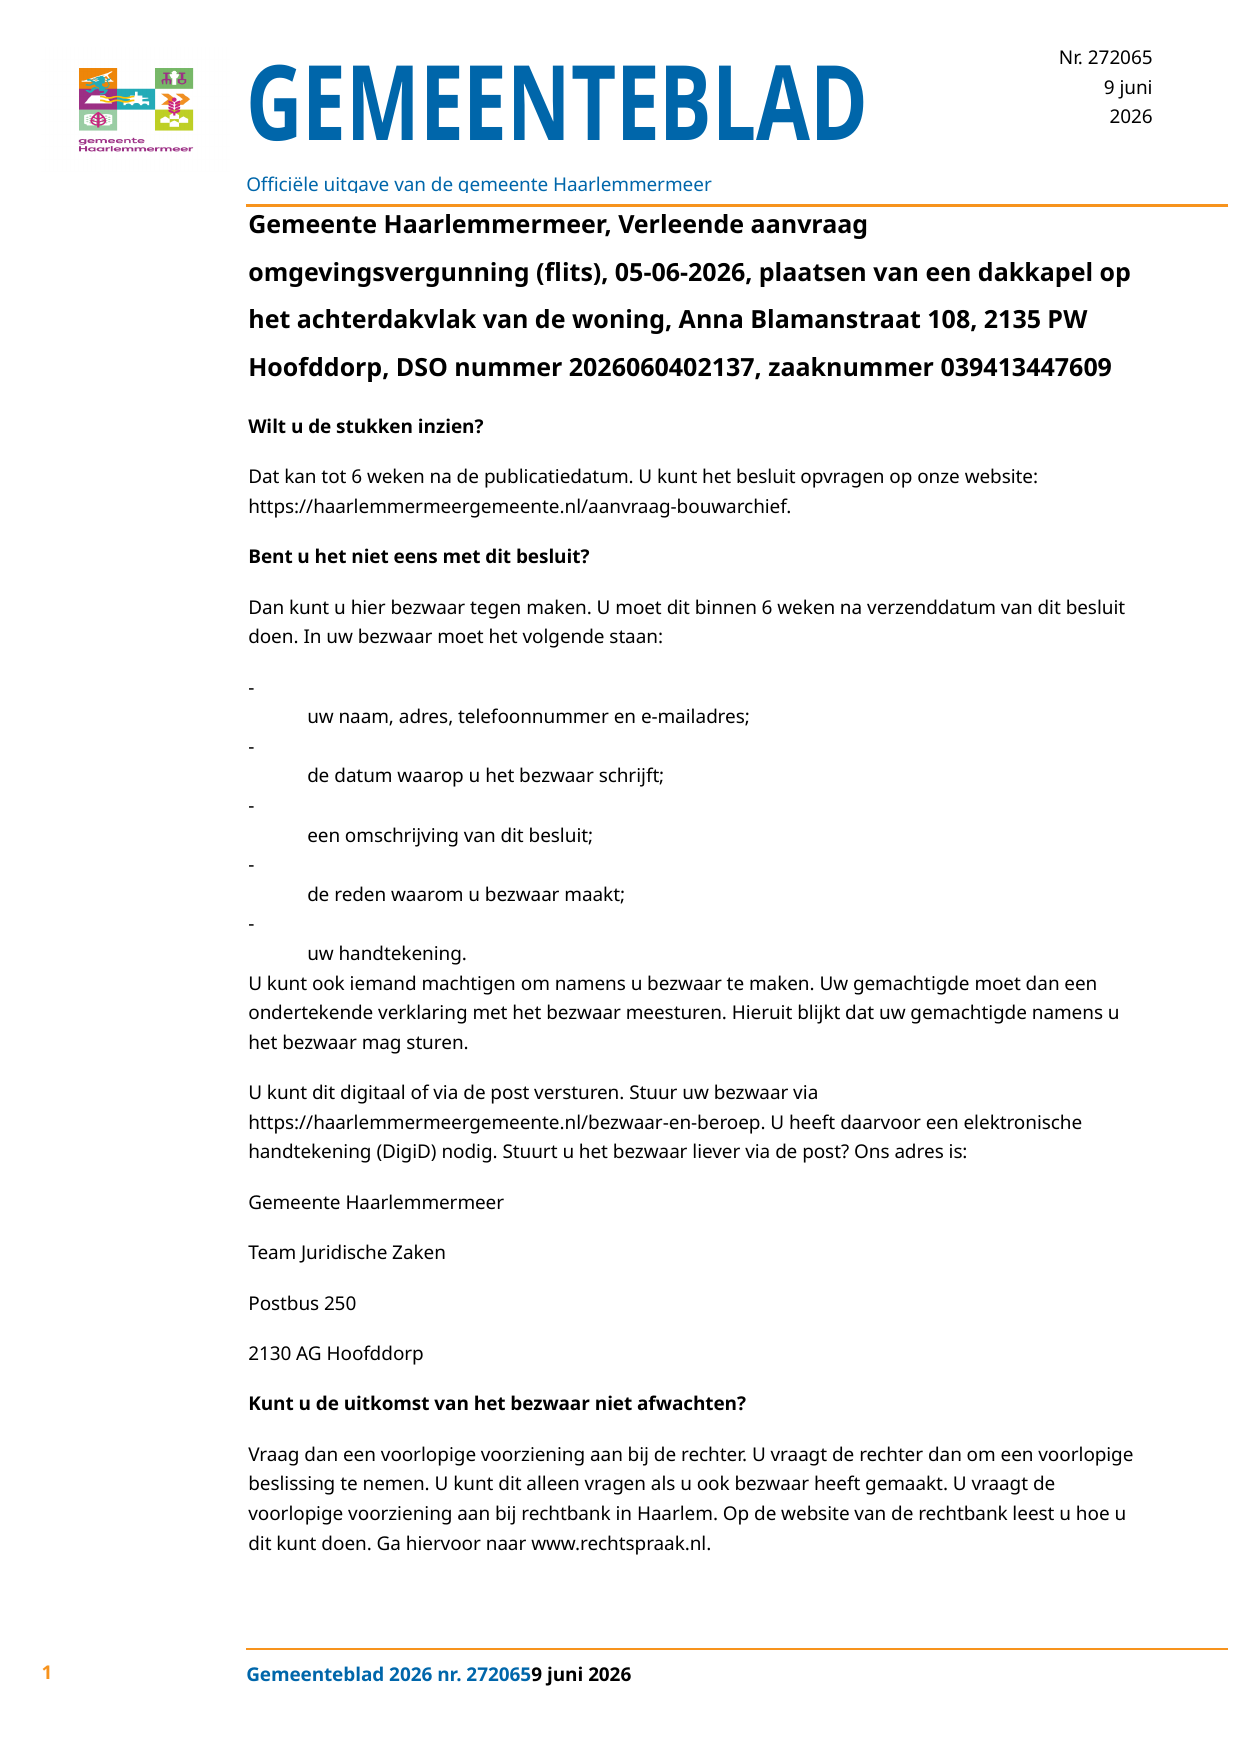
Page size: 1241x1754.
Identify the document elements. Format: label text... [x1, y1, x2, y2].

text Vraag dan een voorlopige voorziening aan bij de rechter. U vraagt de rechter dan om een voorlopige beslissing te nemen. U kunt dit alleen vragen als u ook bezwaar heeft gemaakt. U vraagt de voorlopige voorziening aan bij rechtbank in Haarlem. Op de website van de rechtbank leest u hoe u dit kunt doen. Ga hiervoor naar www.rechtspraak.nl. [248, 1441, 1152, 1556]
text U kunt dit digitaal of via de post versturen. Stuur uw bezwaar via https://haarlemmermeergemeente.nl/bezwaar-en-beroep. U heeft daarvoor een elektronische handtekening (DigiD) nodig. Stuurt u het bezwaar liever via de post? Ons adres is: [248, 1079, 1152, 1164]
text Gemeente Haarlemmermeer [248, 1189, 1152, 1215]
text Bent u het niet eens met dit besluit? [248, 543, 1152, 569]
list een omschrijving van dit besluit; [248, 822, 1152, 848]
text Dan kunt u hier bezwaar tegen maken. U moet dit binnen 6 weken na verzenddatum van dit besluit doen. In uw bezwaar moet het volgende staan: [248, 594, 1152, 649]
text Postbus 250 [248, 1290, 1152, 1316]
text Team Juridische Zaken [248, 1239, 1152, 1265]
text Kunt u de uitkomst van het bezwaar niet afwachten? [248, 1391, 1152, 1416]
text U kunt ook iemand machtigen om namens u bezwaar te maken. Uw gemachtigde moet dan een ondertekende verklaring met het bezwaar meesturen. Hieruit blijkt dat uw gemachtigde namens u het bezwaar mag sturen. [248, 970, 1152, 1055]
list de datum waarop u het bezwaar schrijft; [248, 763, 1152, 788]
text Dat kan tot 6 weken na de publicatiedatum. U kunt het besluit opvragen op onze website: https://haarlemmermeergemeente.nl/aanvraag-bouwarchief. [248, 463, 1152, 519]
text Wilt u de stukken inzien? [248, 413, 1152, 439]
list de reden waarom u bezwaar maakt; [248, 881, 1152, 907]
text 2130 AG Hoofddorp [248, 1340, 1152, 1366]
picture [41, 47, 231, 172]
text Gemeente Haarlemmermeer, Verleende aanvraag omgevingsvergunning (flits), 05-06-2026, plaatsen van een dakkapel op het achterdakvlak van de woning, Anna Blamanstraat 108, 2135 PW Hoofddorp, DSO nummer 2026060402137, zaaknummer 039413447609 [248, 207, 1152, 384]
list uw handtekening. [248, 940, 1152, 966]
list uw naam, adres, telefoonnummer en e-mailadres; [248, 703, 1152, 729]
